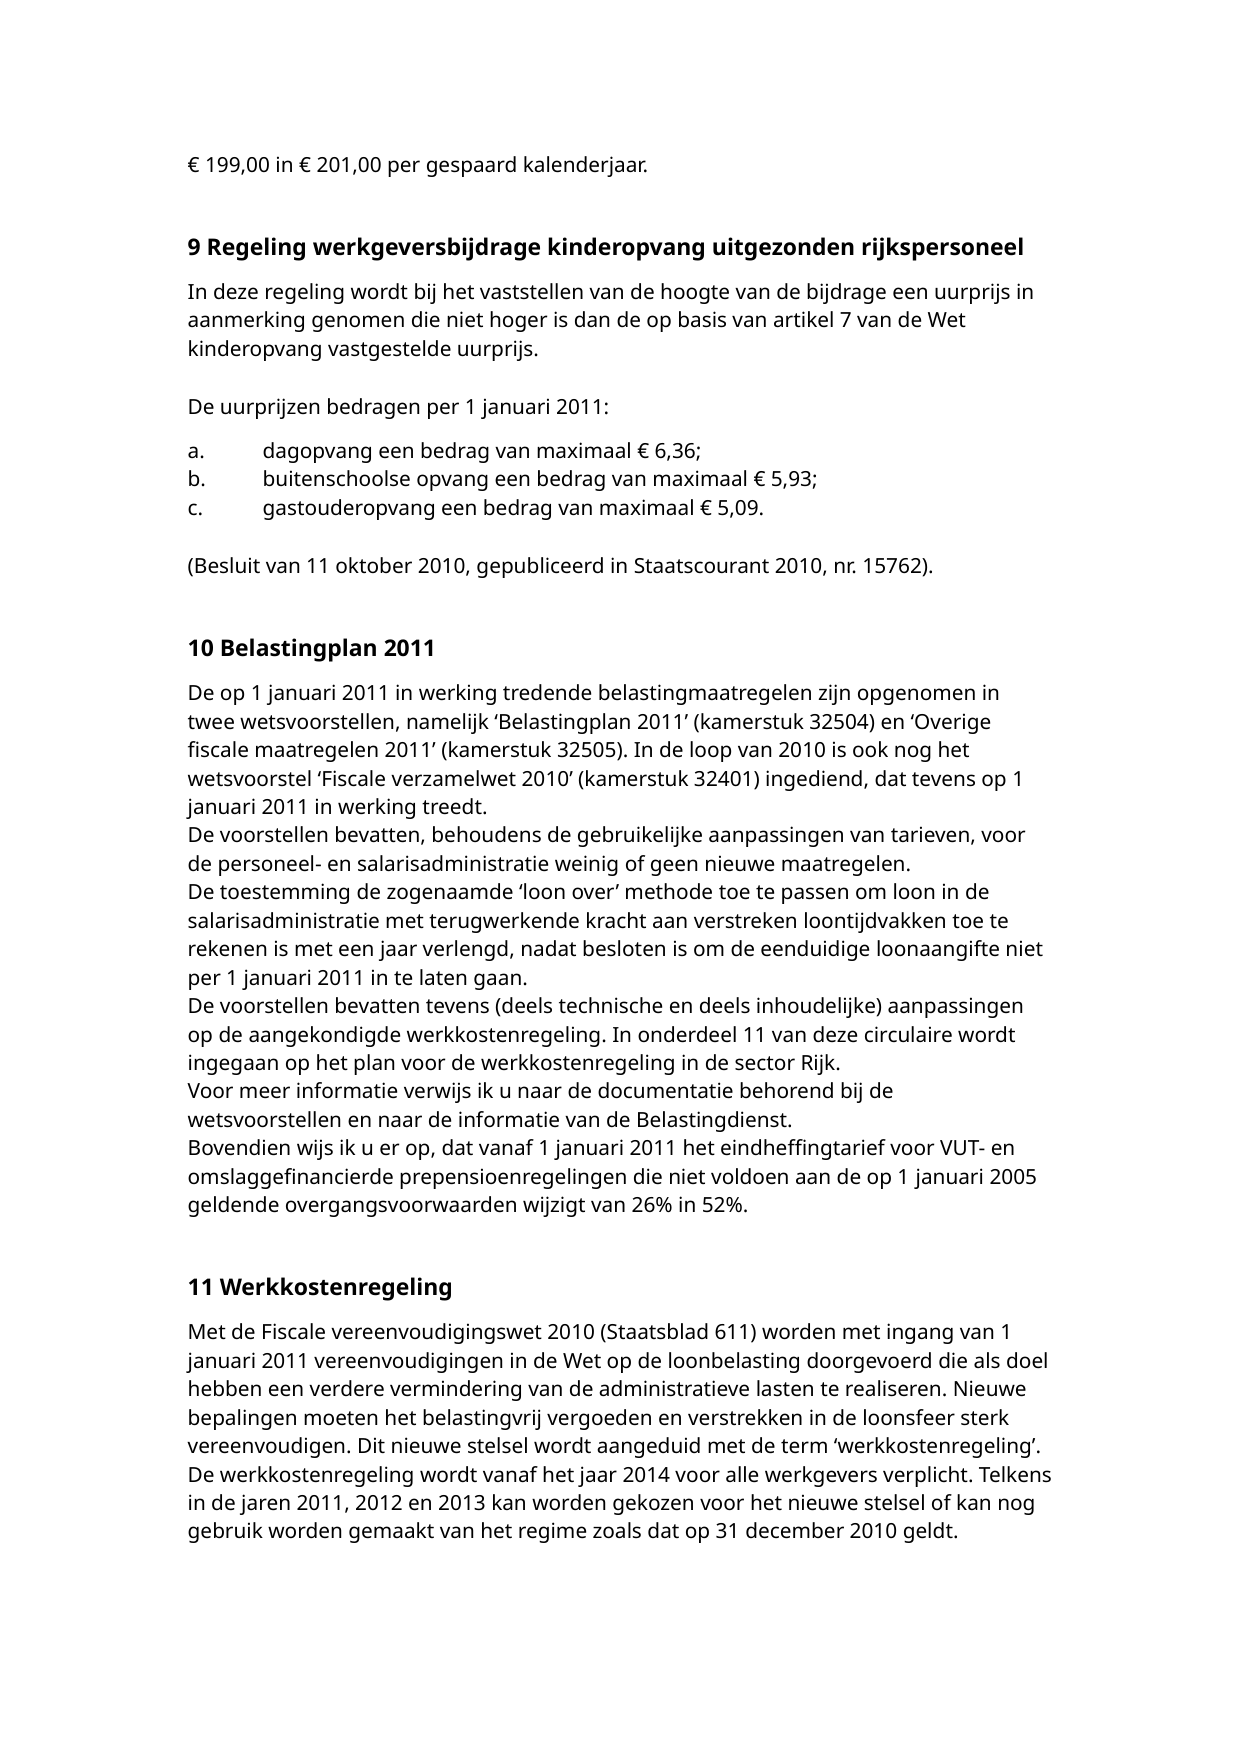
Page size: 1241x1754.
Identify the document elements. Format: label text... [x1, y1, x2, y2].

subtitle 9 Regeling werkgeversbijdrage kinderopvang uitgezonden rijkspersoneel [187, 231, 1053, 262]
text Bovendien wijs ik u er op, dat vanaf 1 januari 2011 het eindheffingtarief voor VUT- en omslaggefinancierde prepensioenregelingen die niet voldoen aan de op 1 januari 2005 geldende overgangsvoorwaarden wijzigt van 26% in 52%. [187, 1133, 1053, 1219]
text De toestemming de zogenaamde ‘loon over’ methode toe te passen om loon in de salarisadministratie met terugwerkende kracht aan verstreken loontijdvakken toe te rekenen is met een jaar verlengd, nadat besloten is om de eenduidige loonaangifte niet per 1 januari 2011 in te laten gaan. [187, 877, 1053, 991]
text Met de Fiscale vereenvoudigingswet 2010 (Staatsblad 611) worden met ingang van 1 januari 2011 vereenvoudigingen in de Wet op de loonbelasting doorgevoerd die als doel hebben een verdere vermindering van de administratieve lasten te realiseren. Nieuwe bepalingen moeten het belastingvrij vergoeden en verstrekken in de loonsfeer sterk vereenvoudigen. Dit nieuwe stelsel wordt aangeduid met de term ‘werkkostenregeling’. De werkkostenregeling wordt vanaf het jaar 2014 voor alle werkgevers verplicht. Telkens in de jaren 2011, 2012 en 2013 kan worden gekozen voor het nieuwe stelsel of kan nog gebruik worden gemaakt van het regime zoals dat op 31 december 2010 geldt. [187, 1317, 1053, 1545]
text De voorstellen bevatten tevens (deels technische en deels inhoudelijke) aanpassingen op de aangekondigde werkkostenregeling. In onderdeel 11 van deze circulaire wordt ingegaan op het plan voor de werkkostenregeling in de sector Rijk. [187, 991, 1053, 1077]
subtitle 10 Belastingplan 2011 [187, 632, 1053, 663]
text De uurprijzen bedragen per 1 januari 2011: [187, 392, 1053, 421]
text De op 1 januari 2011 in werking tredende belastingmaatregelen zijn opgenomen in twee wetsvoorstellen, namelijk ‘Belastingplan 2011’ (kamerstuk 32504) en ‘Overige fiscale maatregelen 2011’ (kamerstuk 32505). In de loop van 2010 is ook nog het wetsvoorstel ‘Fiscale verzamelwet 2010’ (kamerstuk 32401) ingediend, dat tevens op 1 januari 2011 in werking treedt. [187, 678, 1053, 821]
list buitenschoolse opvang een bedrag van maximaal € 5,93; [187, 464, 1053, 493]
subtitle 11 Werkkostenregeling [187, 1271, 1053, 1302]
text De voorstellen bevatten, behoudens de gebruikelijke aanpassingen van tarieven, voor de personeel- en salarisadministratie weinig of geen nieuwe maatregelen. [187, 821, 1053, 877]
text (Besluit van 11 oktober 2010, gepubliceerd in Staatscourant 2010, nr. 15762). [187, 551, 1053, 580]
text In deze regeling wordt bij het vaststellen van de hoogte van de bijdrage een uurprijs in aanmerking genomen die niet hoger is dan de op basis van artikel 7 van de Wet kinderopvang vastgestelde uurprijs. [187, 277, 1053, 362]
list dagopvang een bedrag van maximaal € 6,36; [187, 436, 1053, 464]
text € 199,00 in € 201,00 per gespaard kalenderjaar. [187, 150, 1053, 178]
text Voor meer informatie verwijs ik u naar de documentatie behorend bij de wetsvoorstellen en naar de informatie van de Belastingdienst. [187, 1077, 1053, 1133]
list gastouderopvang een bedrag van maximaal € 5,09. [187, 493, 1053, 521]
